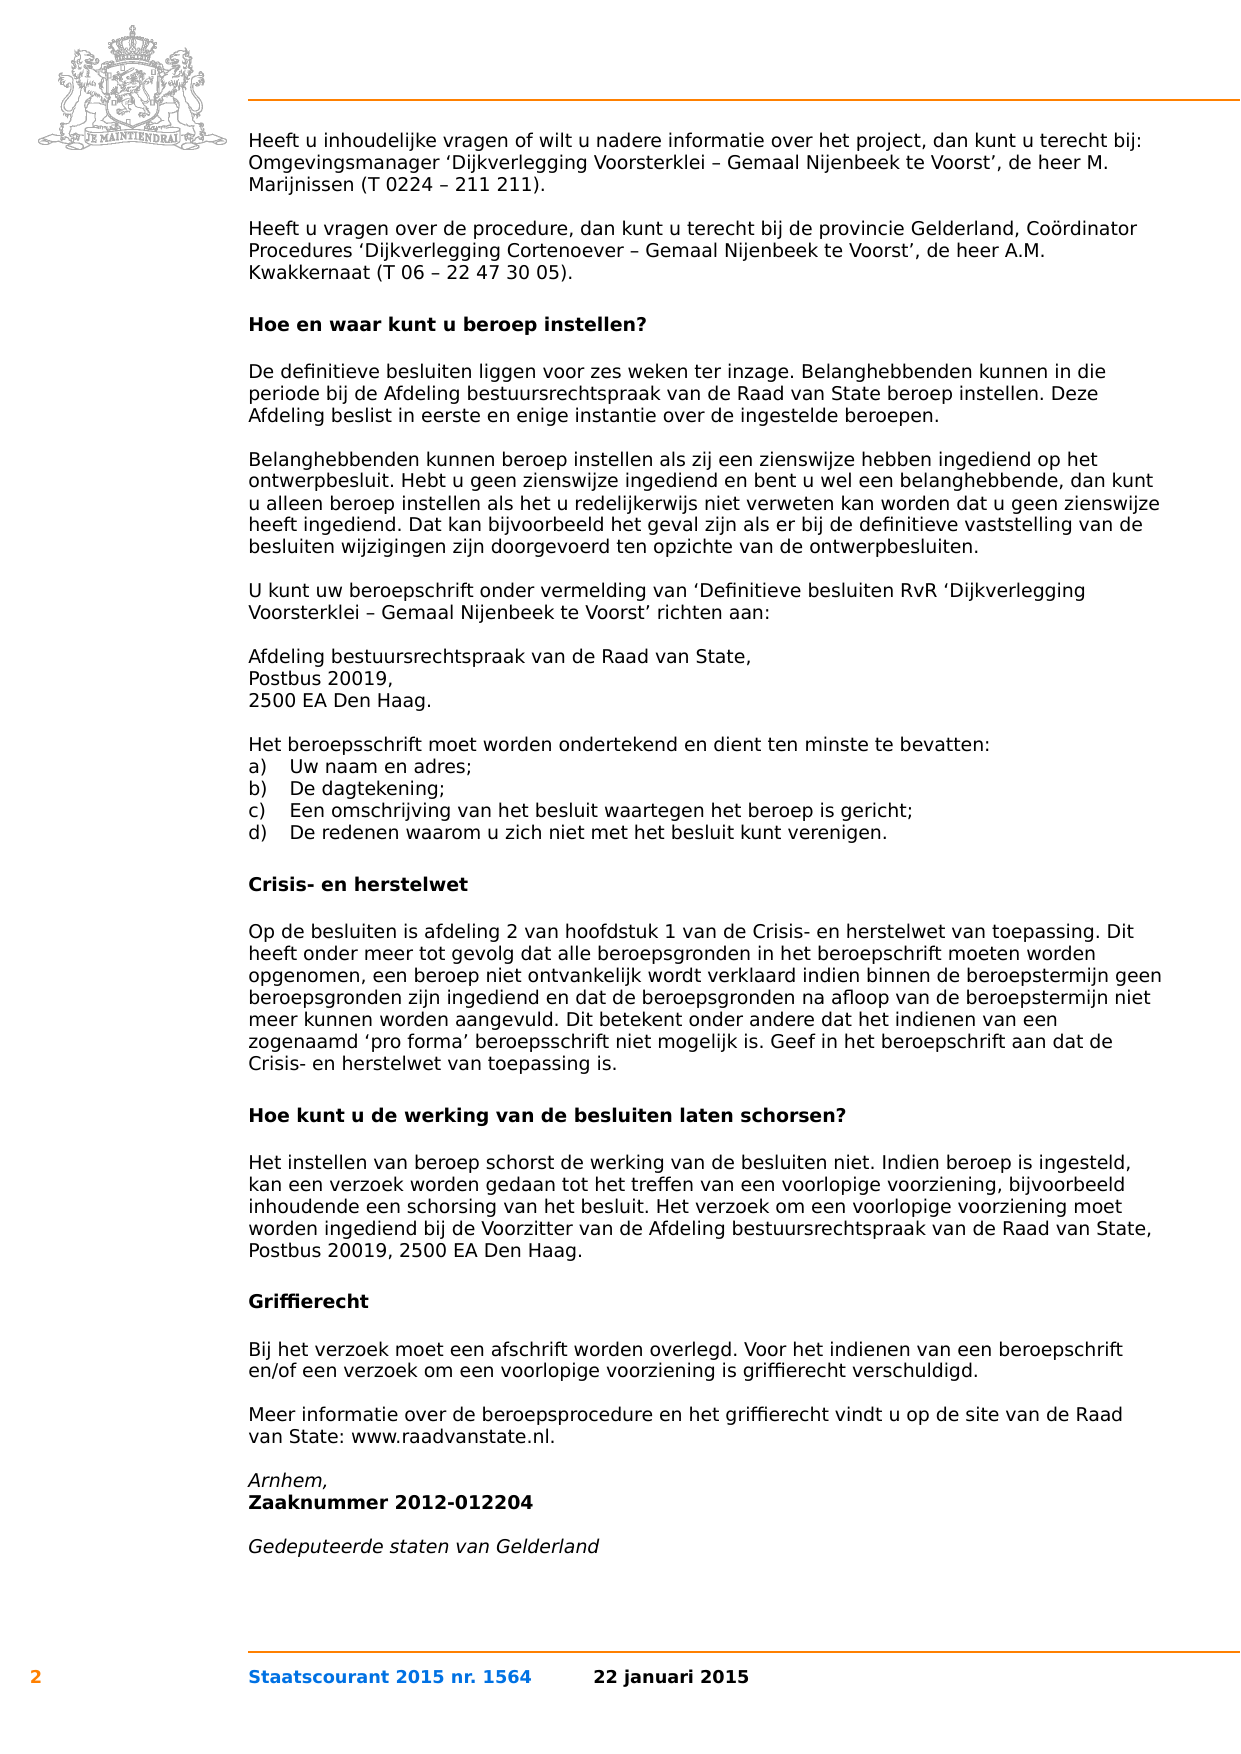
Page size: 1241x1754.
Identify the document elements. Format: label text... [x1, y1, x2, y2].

text Gedeputeerde staten van Gelderland [248, 1536, 1163, 1558]
text b) De dagtekening; [248, 778, 1163, 800]
subtitle Hoe kunt u de werking van de besluiten laten schorsen? [248, 1104, 1163, 1127]
picture [38, 25, 227, 150]
text c) Een omschrijving van het besluit waartegen het beroep is gericht; [248, 800, 1163, 822]
text Het instellen van beroep schorst de werking van de besluiten niet. Indien beroep is ingesteld, kan een verzoek worden gedaan tot het treffen van een voorlopige voorziening, bijvoorbeeld inhoudende een schorsing van het besluit. Het verzoek om een voorlopige voorziening moet worden ingediend bij de Voorzitter van de Afdeling bestuursrechtspraak van de Raad van State, Postbus 20019, 2500 EA Den Haag. [248, 1152, 1163, 1261]
text Bij het verzoek moet een afschrift worden overlegd. Voor het indienen van een beroepschrift en/of een verzoek om een voorlopige voorziening is griffierecht verschuldigd. [248, 1338, 1163, 1382]
text U kunt uw beroepschrift onder vermelding van ‘Definitieve besluiten RvR ‘Dijkverlegging Voorsterklei – Gemaal Nijenbeek te Voorst’ richten aan: [248, 580, 1163, 624]
text Meer informatie over de beroepsprocedure en het griffierecht vindt u op de site van de Raad van State: www.raadvanstate.nl. [248, 1404, 1163, 1448]
text Zaaknummer 2012-012204 [248, 1492, 1163, 1514]
text De definitieve besluiten liggen voor zes weken ter inzage. Belanghebbenden kunnen in die periode bij de Afdeling bestuursrechtspraak van de Raad van State beroep instellen. Deze Afdeling beslist in eerste en enige instantie over de ingestelde beroepen. [248, 361, 1163, 427]
text Heeft u inhoudelijke vragen of wilt u nadere informatie over het project, dan kunt u terecht bij: Omgevingsmanager ‘Dijkverlegging Voorsterklei – Gemaal Nijenbeek te Voorst’, de heer M. Marijnissen (T 0224 – 211 211). [248, 130, 1163, 196]
text Belanghebbenden kunnen beroep instellen als zij een zienswijze hebben ingediend op het ontwerpbesluit. Hebt u geen zienswijze ingediend en bent u wel een belanghebbende, dan kunt u alleen beroep instellen als het u redelijkerwijs niet verweten kan worden dat u geen zienswijze heeft ingediend. Dat kan bijvoorbeeld het geval zijn als er bij de definitieve vaststelling van de besluiten wijzigingen zijn doorgevoerd ten opzichte van de ontwerpbesluiten. [248, 448, 1163, 558]
text Heeft u vragen over de procedure, dan kunt u terecht bij de provincie Gelderland, Coördinator Procedures ‘Dijkverlegging Cortenoever – Gemaal Nijenbeek te Voorst’, de heer A.M. Kwakkernaat (T 06 – 22 47 30 05). [248, 218, 1163, 284]
text 2500 EA Den Haag. [248, 690, 1163, 712]
text Arnhem, [248, 1470, 1163, 1492]
subtitle Hoe en waar kunt u beroep instellen? [248, 314, 1163, 336]
subtitle Crisis- en herstelwet [248, 874, 1163, 896]
text Afdeling bestuursrechtspraak van de Raad van State, [248, 646, 1163, 668]
text d) De redenen waarom u zich niet met het besluit kunt verenigen. [248, 822, 1163, 844]
text a) Uw naam en adres; [248, 756, 1163, 778]
subtitle Griffierecht [248, 1291, 1163, 1313]
text Postbus 20019, [248, 668, 1163, 690]
text Op de besluiten is afdeling 2 van hoofdstuk 1 van de Crisis- en herstelwet van toepassing. Dit heeft onder meer tot gevolg dat alle beroepsgronden in het beroepschrift moeten worden opgenomen, een beroep niet ontvankelijk wordt verklaard indien binnen de beroepstermijn geen beroepsgronden zijn ingediend en dat de beroepsgronden na afloop van de beroepstermijn niet meer kunnen worden aangevuld. Dit betekent onder andere dat het indienen van een zogenaamd ‘pro forma’ beroepsschrift niet mogelijk is. Geef in het beroepschrift aan dat de Crisis- en herstelwet van toepassing is. [248, 921, 1163, 1074]
text Het beroepsschrift moet worden ondertekend en dient ten minste te bevatten: [248, 734, 1163, 756]
